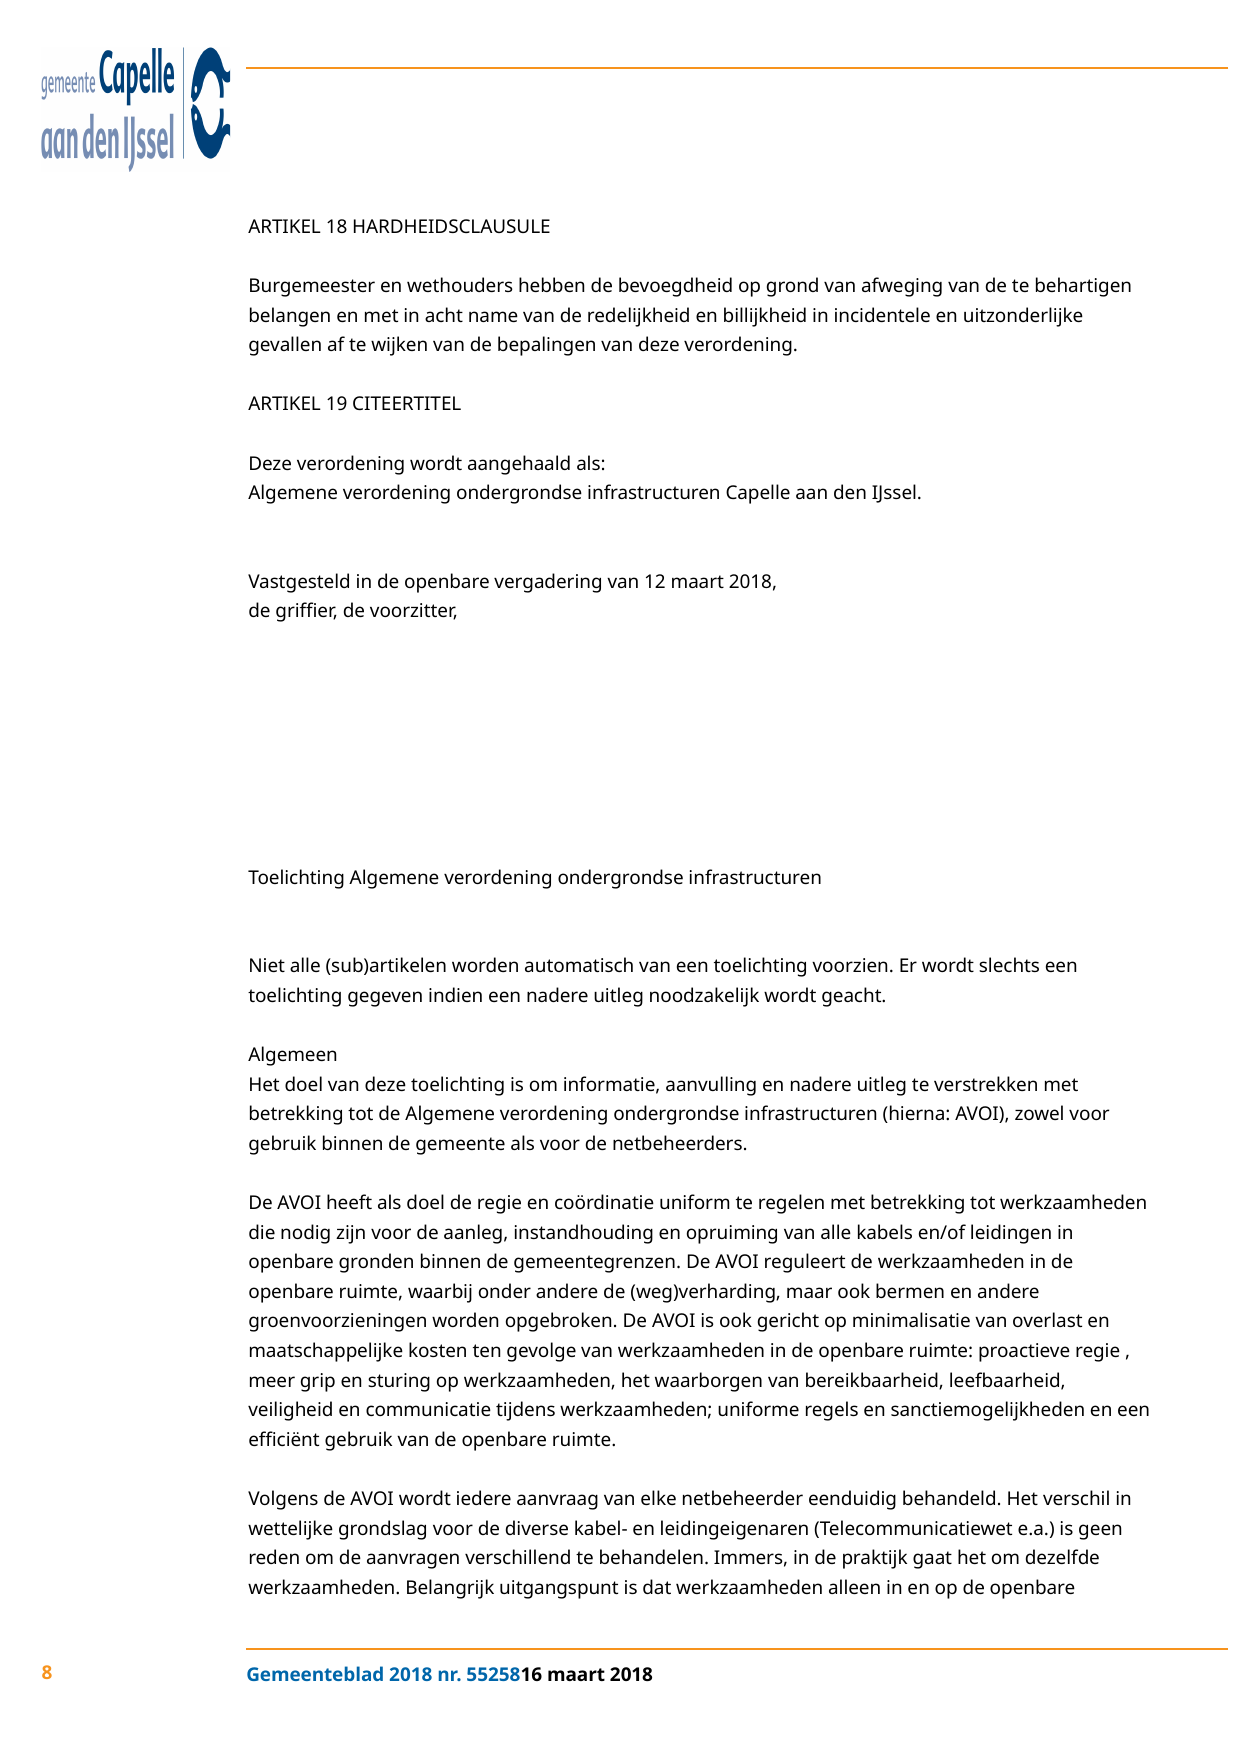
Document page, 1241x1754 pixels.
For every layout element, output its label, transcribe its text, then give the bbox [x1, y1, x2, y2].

text Toelichting Algemene verordening ondergrondse infrastructuren [248, 864, 1152, 890]
text De AVOI heeft als doel de regie en coördinatie uniform te regelen met betrekking tot werkzaamheden die nodig zijn voor de aanleg, instandhouding en opruiming van alle kabels en/of leidingen in openbare gronden binnen de gemeentegrenzen. De AVOI reguleert de werkzaamheden in de openbare ruimte, waarbij onder andere de (weg)verharding, maar ook bermen en andere groenvoorzieningen worden opgebroken. De AVOI is ook gericht op minimalisatie van overlast en maatschappelijke kosten ten gevolge van werkzaamheden in de openbare ruimte: proactieve regie , meer grip en sturing op werkzaamheden, het waarborgen van bereikbaarheid, leefbaarheid, veiligheid en communicatie tijdens werkzaamheden; uniforme regels en sanctiemogelijkheden en een efficiënt gebruik van de openbare ruimte. [248, 1189, 1152, 1452]
text Niet alle (sub)artikelen worden automatisch van een toelichting voorzien. Er wordt slechts een toelichting gegeven indien een nadere uitleg noodzakelijk wordt geacht. [248, 953, 1152, 1008]
text Burgemeester en wethouders hebben de bevoegdheid op grond van afweging van de te behartigen belangen en met in acht name van de redelijkheid en billijkheid in incidentele en uitzonderlijke gevallen af te wijken van de bepalingen van deze verordening. [248, 272, 1152, 357]
text Het doel van deze toelichting is om informatie, aanvulling en nadere uitleg te verstrekken met betrekking tot de Algemene verordening ondergrondse infrastructuren (hierna: AVOI), zowel voor gebruik binnen de gemeente als voor de netbeheerders. [248, 1071, 1152, 1156]
text Algemeen [248, 1041, 1152, 1067]
text ARTIKEL 19 CITEERTITEL [248, 391, 1152, 416]
text Vastgesteld in de openbare vergadering van 12 maart 2018, [248, 568, 1152, 594]
picture [41, 47, 231, 172]
text Algemene verordening ondergrondse infrastructuren Capelle aan den IJssel. [248, 479, 1152, 505]
text ARTIKEL 18 HARDHEIDSCLAUSULE [248, 213, 1152, 239]
text Volgens de AVOI wordt iedere aanvraag van elke netbeheerder eenduidig behandeld. Het verschil in wettelijke grondslag voor de diverse kabel- en leidingeigenaren (Telecommunicatiewet e.a.) is geen reden om de aanvragen verschillend te behandelen. Immers, in de praktijk gaat het om dezelfde werkzaamheden. Belangrijk uitgangspunt is dat werkzaamheden alleen in en op de openbare [248, 1485, 1152, 1600]
text Deze verordening wordt aangehaald als: [248, 450, 1152, 476]
text de griffier, de voorzitter, [248, 598, 1152, 623]
